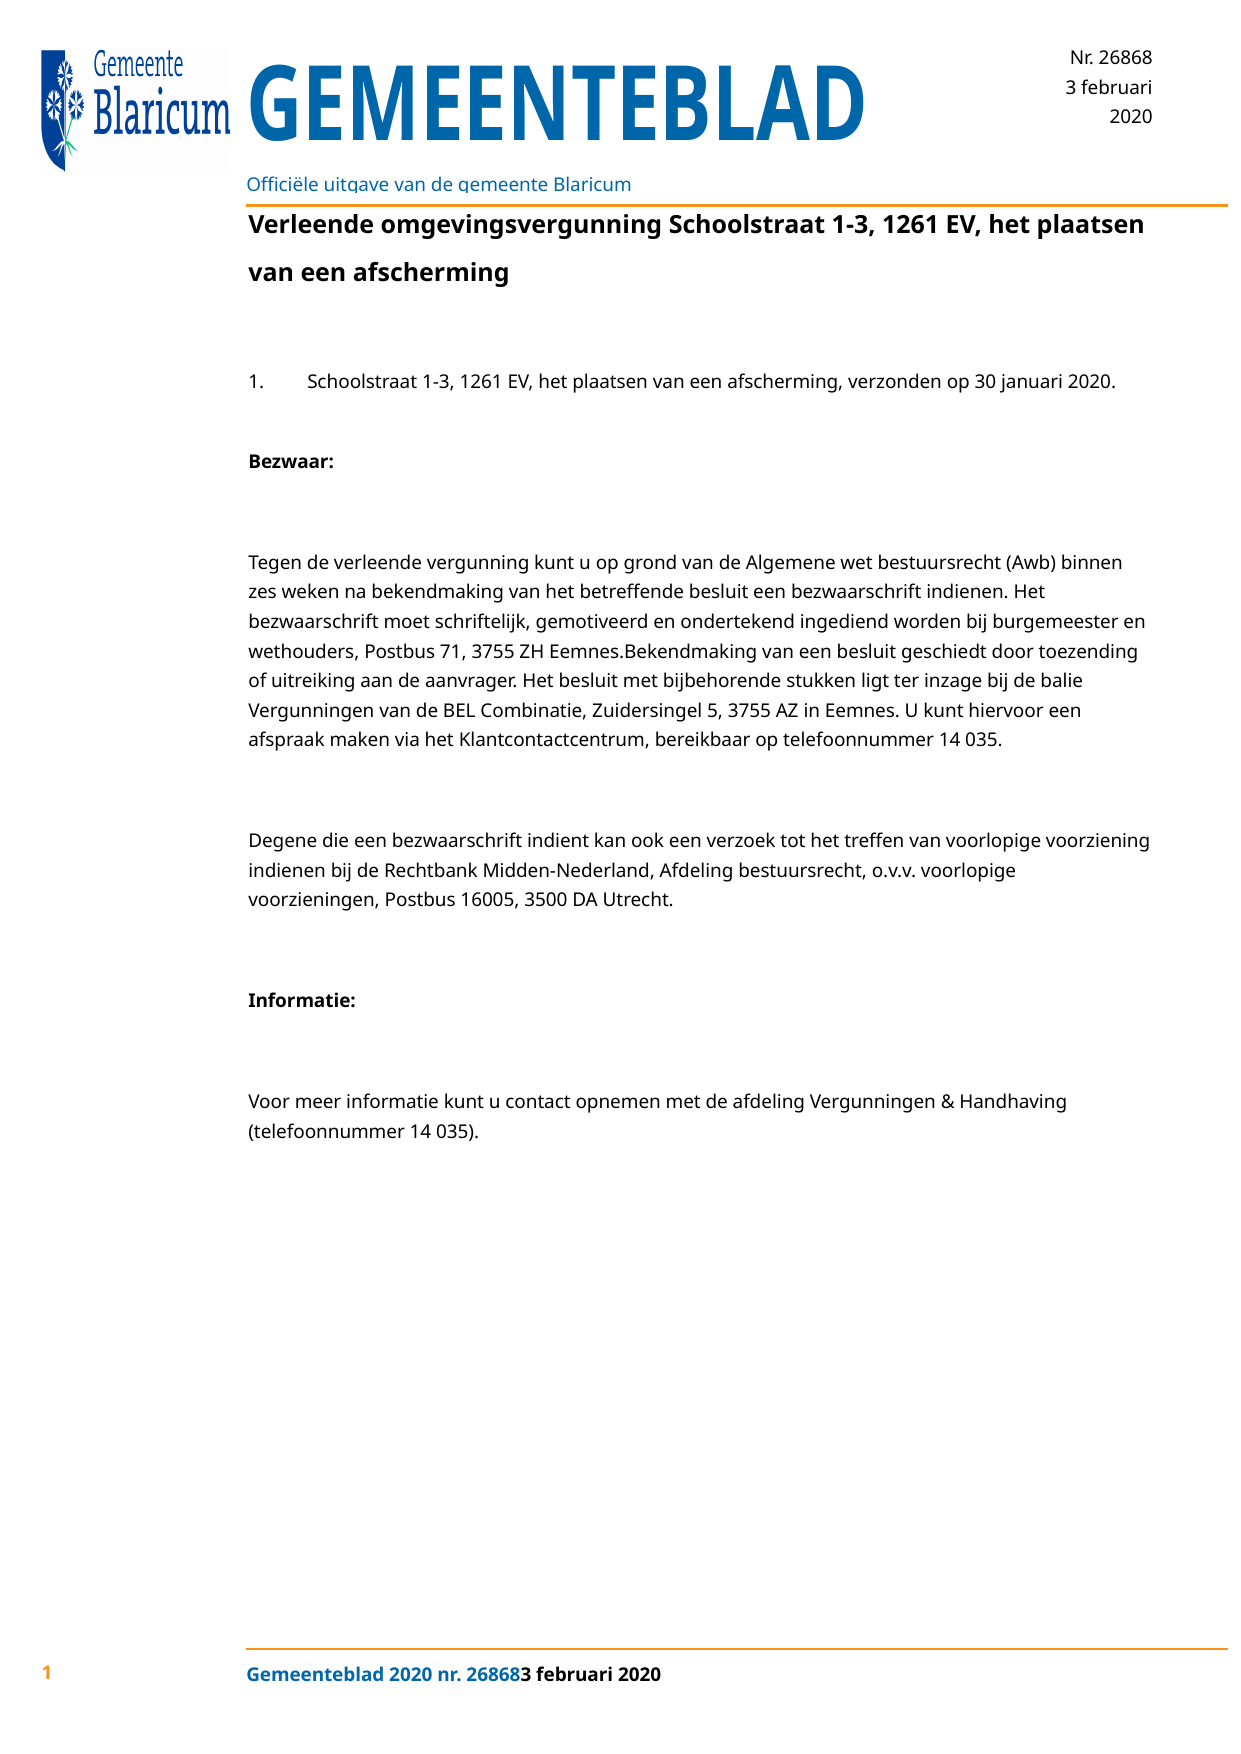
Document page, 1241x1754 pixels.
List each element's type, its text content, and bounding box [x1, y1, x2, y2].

text Informatie: [248, 987, 1152, 1013]
text Tegen de verleende vergunning kunt u op grond van de Algemene wet bestuursrecht (Awb) binnen zes weken na bekendmaking van het betreffende besluit een bezwaarschrift indienen. Het bezwaarschrift moet schriftelijk, gemotiveerd en ondertekend ingediend worden bij burgemeester en wethouders, Postbus 71, 3755 ZH Eemnes.Bekendmaking van een besluit geschiedt door toezending of uitreiking aan de aanvrager. Het besluit met bijbehorende stukken ligt ter inzage bij de balie Vergunningen van de BEL Combinatie, Zuidersingel 5, 3755 AZ in Eemnes. U kunt hiervoor een afspraak maken via het Klantcontactcentrum, bereikbaar op telefoonnummer 14 035. [248, 549, 1152, 752]
list Schoolstraat 1-3, 1261 EV, het plaatsen van een afscherming, verzonden op 30 januari 2020. [248, 368, 1152, 394]
text Voor meer informatie kunt u contact opnemen met de afdeling Vergunningen & Handhaving (telefoonnummer 14 035). [248, 1088, 1152, 1144]
text Bezwaar: [248, 448, 1152, 474]
text Degene die een bezwaarschrift indient kan ook een verzoek tot het treffen van voorlopige voorziening indienen bij de Rechtbank Midden-Nederland, Afdeling bestuursrecht, o.v.v. voorlopige voorzieningen, Postbus 16005, 3500 DA Utrecht. [248, 827, 1152, 912]
text Verleende omgevingsvergunning Schoolstraat 1-3, 1261 EV, het plaatsen van een afscherming [248, 207, 1152, 288]
picture [41, 47, 231, 172]
